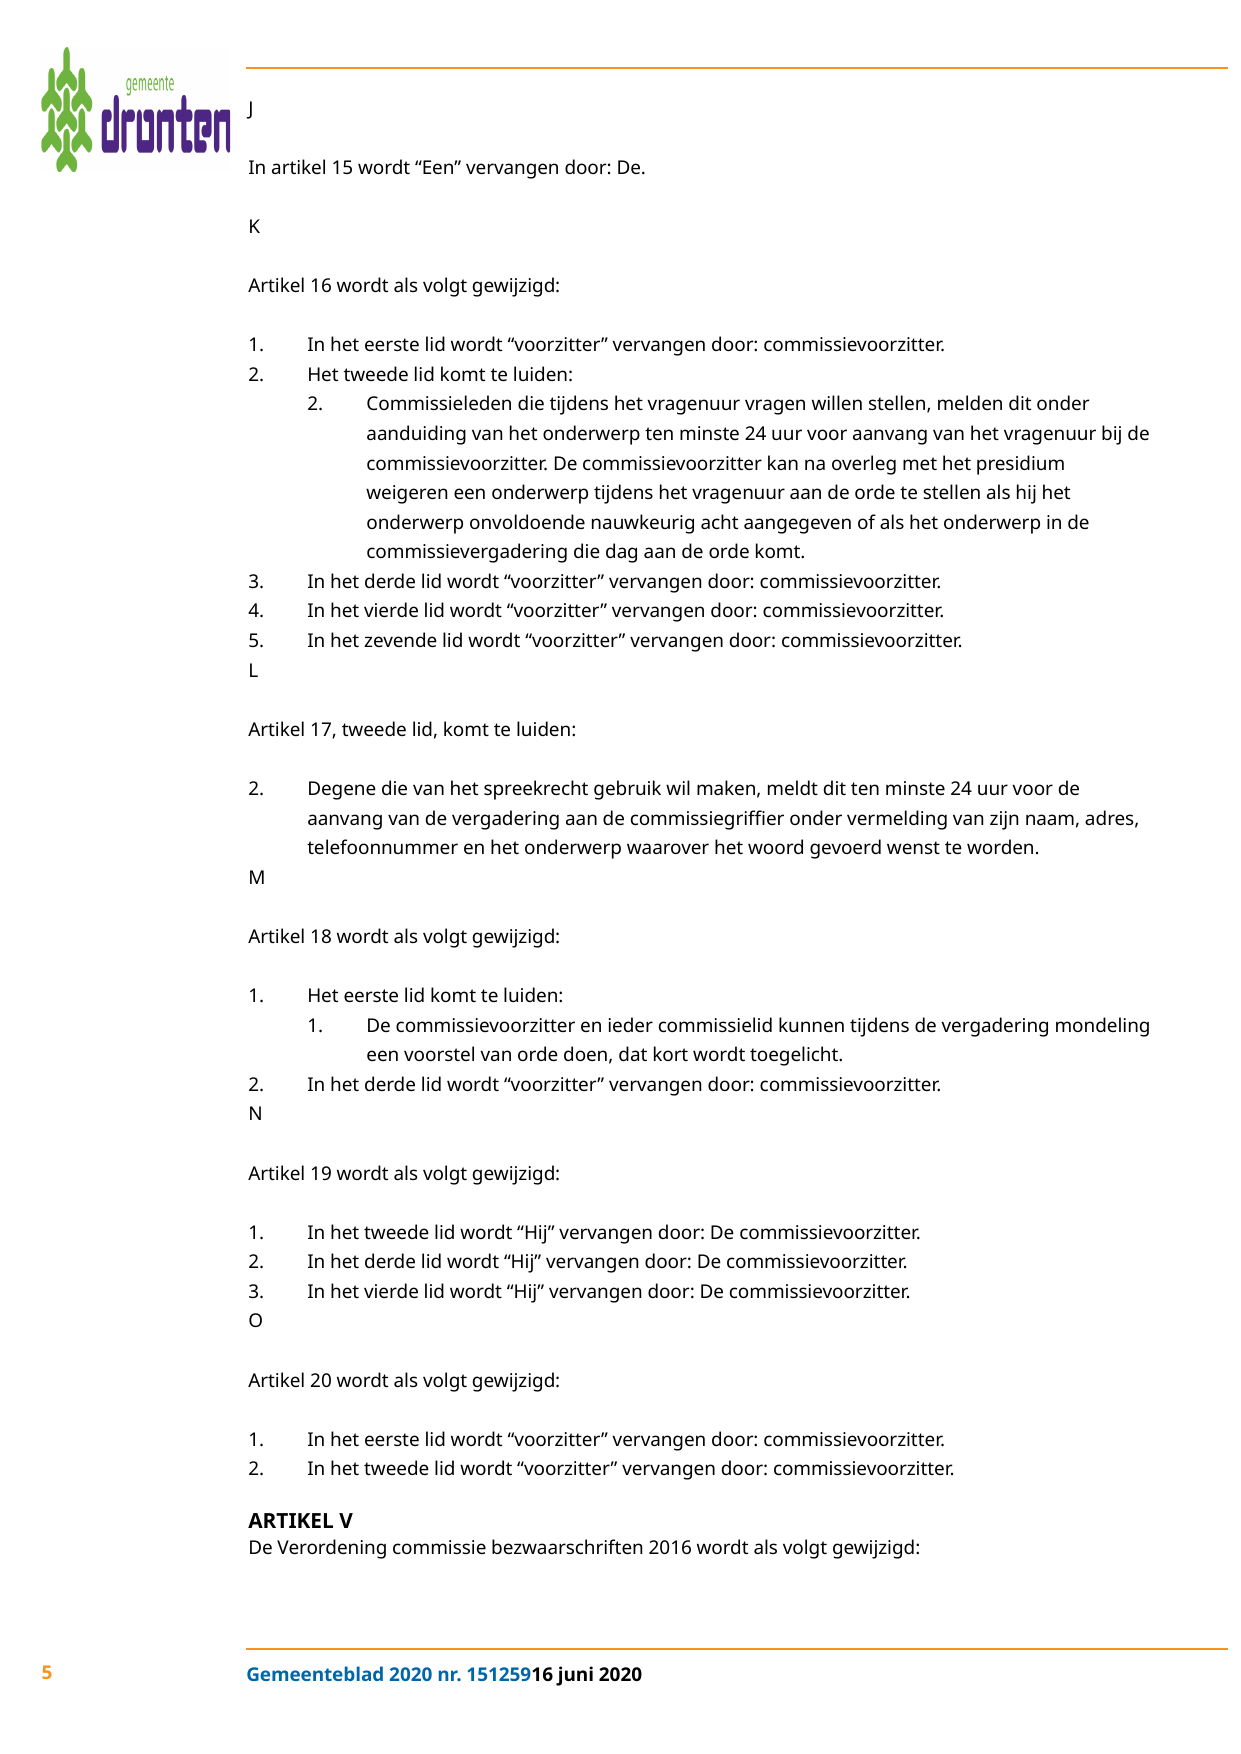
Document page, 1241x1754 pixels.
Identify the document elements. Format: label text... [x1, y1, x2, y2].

text De Verordening commissie bezwaarschriften 2016 wordt als volgt gewijzigd: [248, 1534, 1152, 1560]
list Commissieleden die tijdens het vragenuur vragen willen stellen, melden dit onder aanduiding van het onderwerp ten minste 24 uur voor aanvang van het vragenuur bij de commissievoorzitter. De commissievoorzitter kan na overleg met het presidium weigeren een onderwerp tijdens het vragenuur aan de orde te stellen als hij het onderwerp onvoldoende nauwkeurig acht aangegeven of als het onderwerp in de commissievergadering die dag aan de orde komt. [307, 391, 1152, 564]
list In het derde lid wordt “Hij” vervangen door: De commissievoorzitter. [248, 1248, 1152, 1274]
list In het eerste lid wordt “voorzitter” vervangen door: commissievoorzitter. [248, 331, 1152, 357]
list In het zevende lid wordt “voorzitter” vervangen door: commissievoorzitter. [248, 627, 1152, 653]
list Het eerste lid komt te luiden: [248, 982, 1152, 1008]
text Artikel 17, tweede lid, komt te luiden: [248, 716, 1152, 742]
text M [248, 864, 1152, 890]
text K [248, 213, 1152, 239]
list Degene die van het spreekrecht gebruik wil maken, meldt dit ten minste 24 uur voor de aanvang van de vergadering aan de commissiegriffier onder vermelding van zijn naam, adres, telefoonnummer en het onderwerp waarover het woord gevoerd wenst te worden. [248, 775, 1152, 860]
text Artikel 18 wordt als volgt gewijzigd: [248, 923, 1152, 949]
text L [248, 657, 1152, 683]
list In het vierde lid wordt “voorzitter” vervangen door: commissievoorzitter. [248, 598, 1152, 623]
text Artikel 19 wordt als volgt gewijzigd: [248, 1160, 1152, 1186]
list In het tweede lid wordt “Hij” vervangen door: De commissievoorzitter. [248, 1219, 1152, 1245]
list In het tweede lid wordt “voorzitter” vervangen door: commissievoorzitter. [248, 1456, 1152, 1481]
text N [248, 1101, 1152, 1126]
text ARTIKEL V [248, 1506, 1152, 1534]
list In het derde lid wordt “voorzitter” vervangen door: commissievoorzitter. [248, 1071, 1152, 1097]
text Artikel 16 wordt als volgt gewijzigd: [248, 272, 1152, 298]
list De commissievoorzitter en ieder commissielid kunnen tijdens de vergadering mondeling een voorstel van orde doen, dat kort wordt toegelicht. [307, 1012, 1152, 1067]
list Het tweede lid komt te luiden: [248, 361, 1152, 387]
list In het derde lid wordt “voorzitter” vervangen door: commissievoorzitter. [248, 568, 1152, 594]
text Artikel 20 wordt als volgt gewijzigd: [248, 1367, 1152, 1393]
list In het eerste lid wordt “voorzitter” vervangen door: commissievoorzitter. [248, 1426, 1152, 1452]
text In artikel 15 wordt “Een” vervangen door: De. [248, 154, 1152, 180]
text O [248, 1308, 1152, 1333]
list In het vierde lid wordt “Hij” vervangen door: De commissievoorzitter. [248, 1278, 1152, 1304]
picture [41, 47, 231, 172]
text J [248, 95, 1152, 121]
